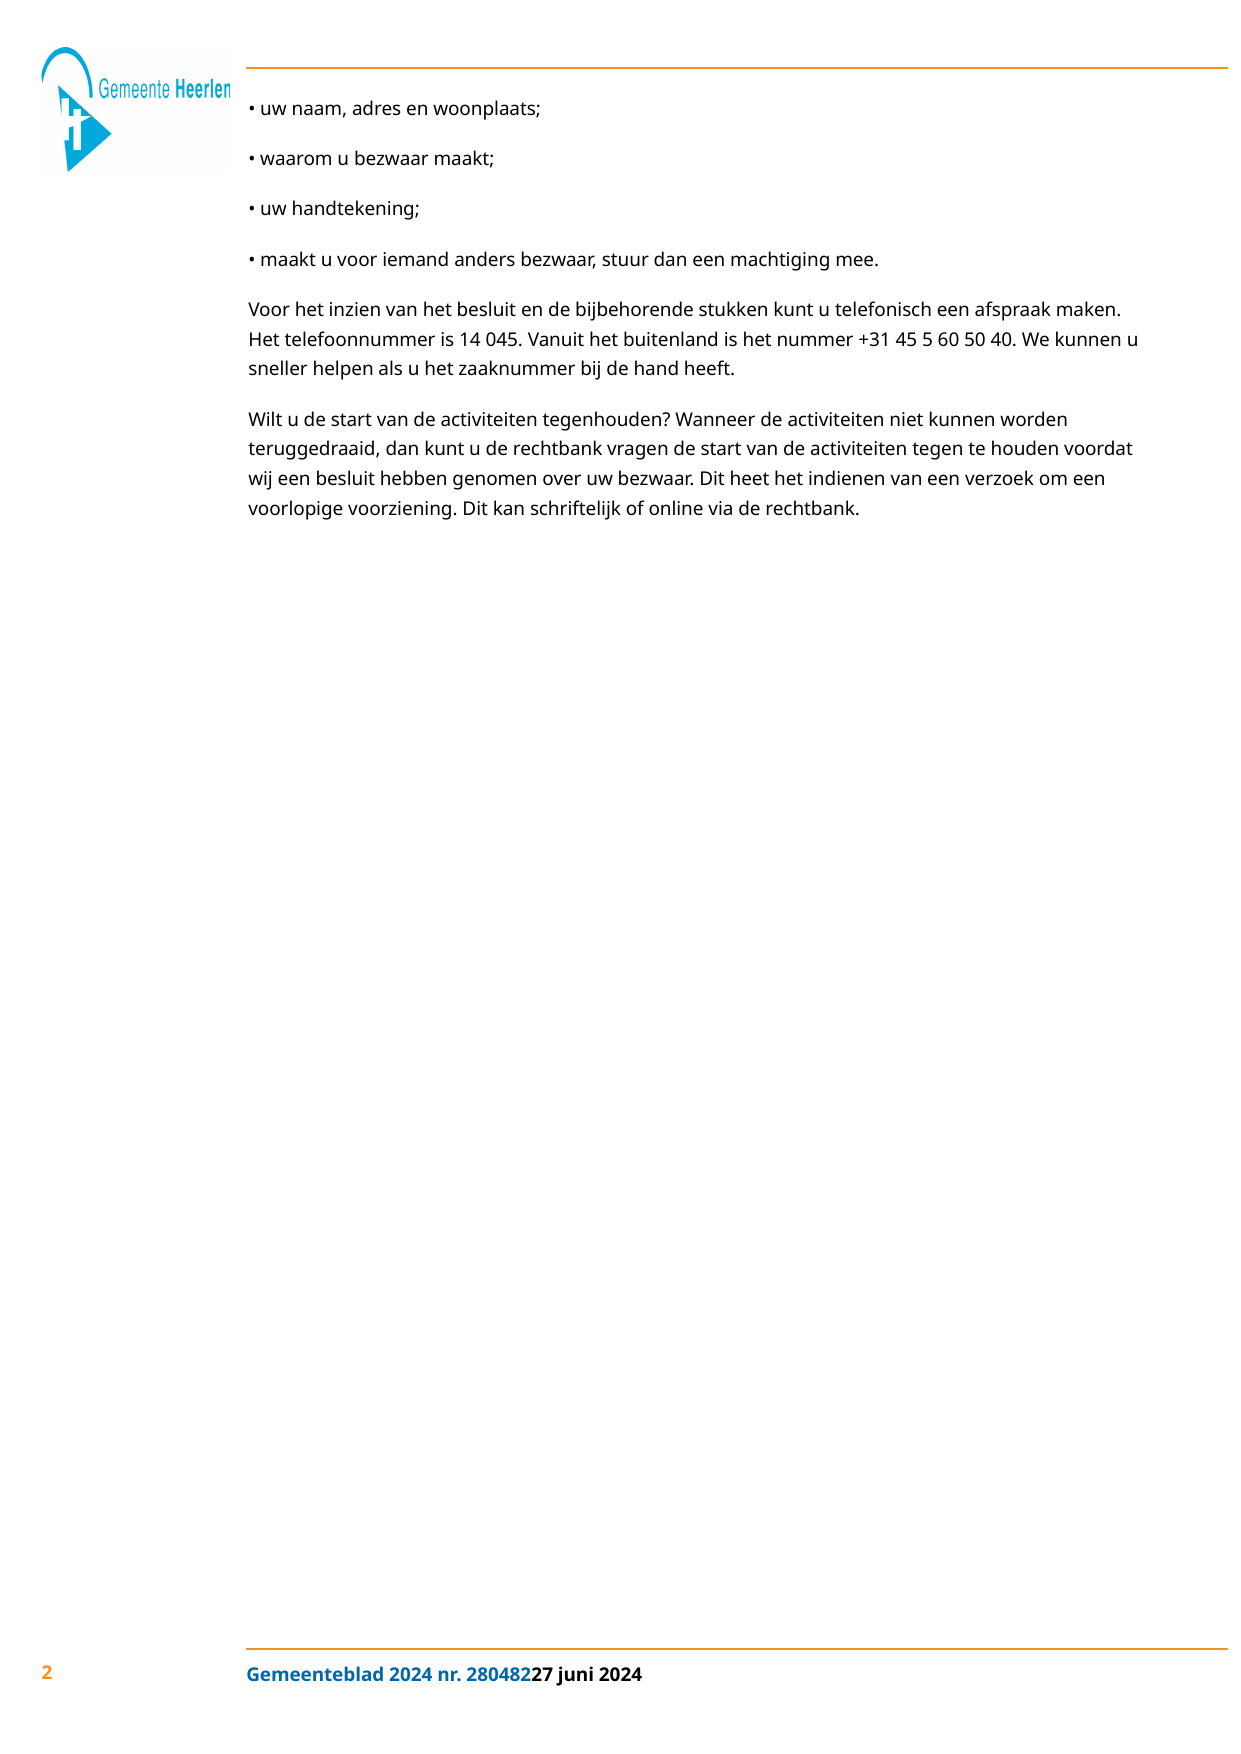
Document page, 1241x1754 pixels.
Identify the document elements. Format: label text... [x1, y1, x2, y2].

text Wilt u de start van de activiteiten tegenhouden? Wanneer de activiteiten niet kunnen worden teruggedraaid, dan kunt u de rechtbank vragen de start van de activiteiten tegen te houden voordat wij een besluit hebben genomen over uw bezwaar. Dit heet het indienen van een verzoek om een voorlopige voorziening. Dit kan schriftelijk of online via de rechtbank. [248, 406, 1152, 521]
text Voor het inzien van het besluit en de bijbehorende stukken kunt u telefonisch een afspraak maken. Het telefoonnummer is 14 045. Vanuit het buitenland is het nummer +31 45 5 60 50 40. We kunnen u sneller helpen als u het zaaknummer bij de hand heeft. [248, 296, 1152, 381]
text • uw handtekening; [248, 196, 1152, 221]
picture [41, 47, 59, 70]
picture [41, 47, 231, 172]
text • maakt u voor iemand anders bezwaar, stuur dan een machtiging mee. [248, 246, 1152, 272]
text • waarom u bezwaar maakt; [248, 145, 1152, 171]
text • uw naam, adres en woonplaats; [248, 95, 1152, 121]
